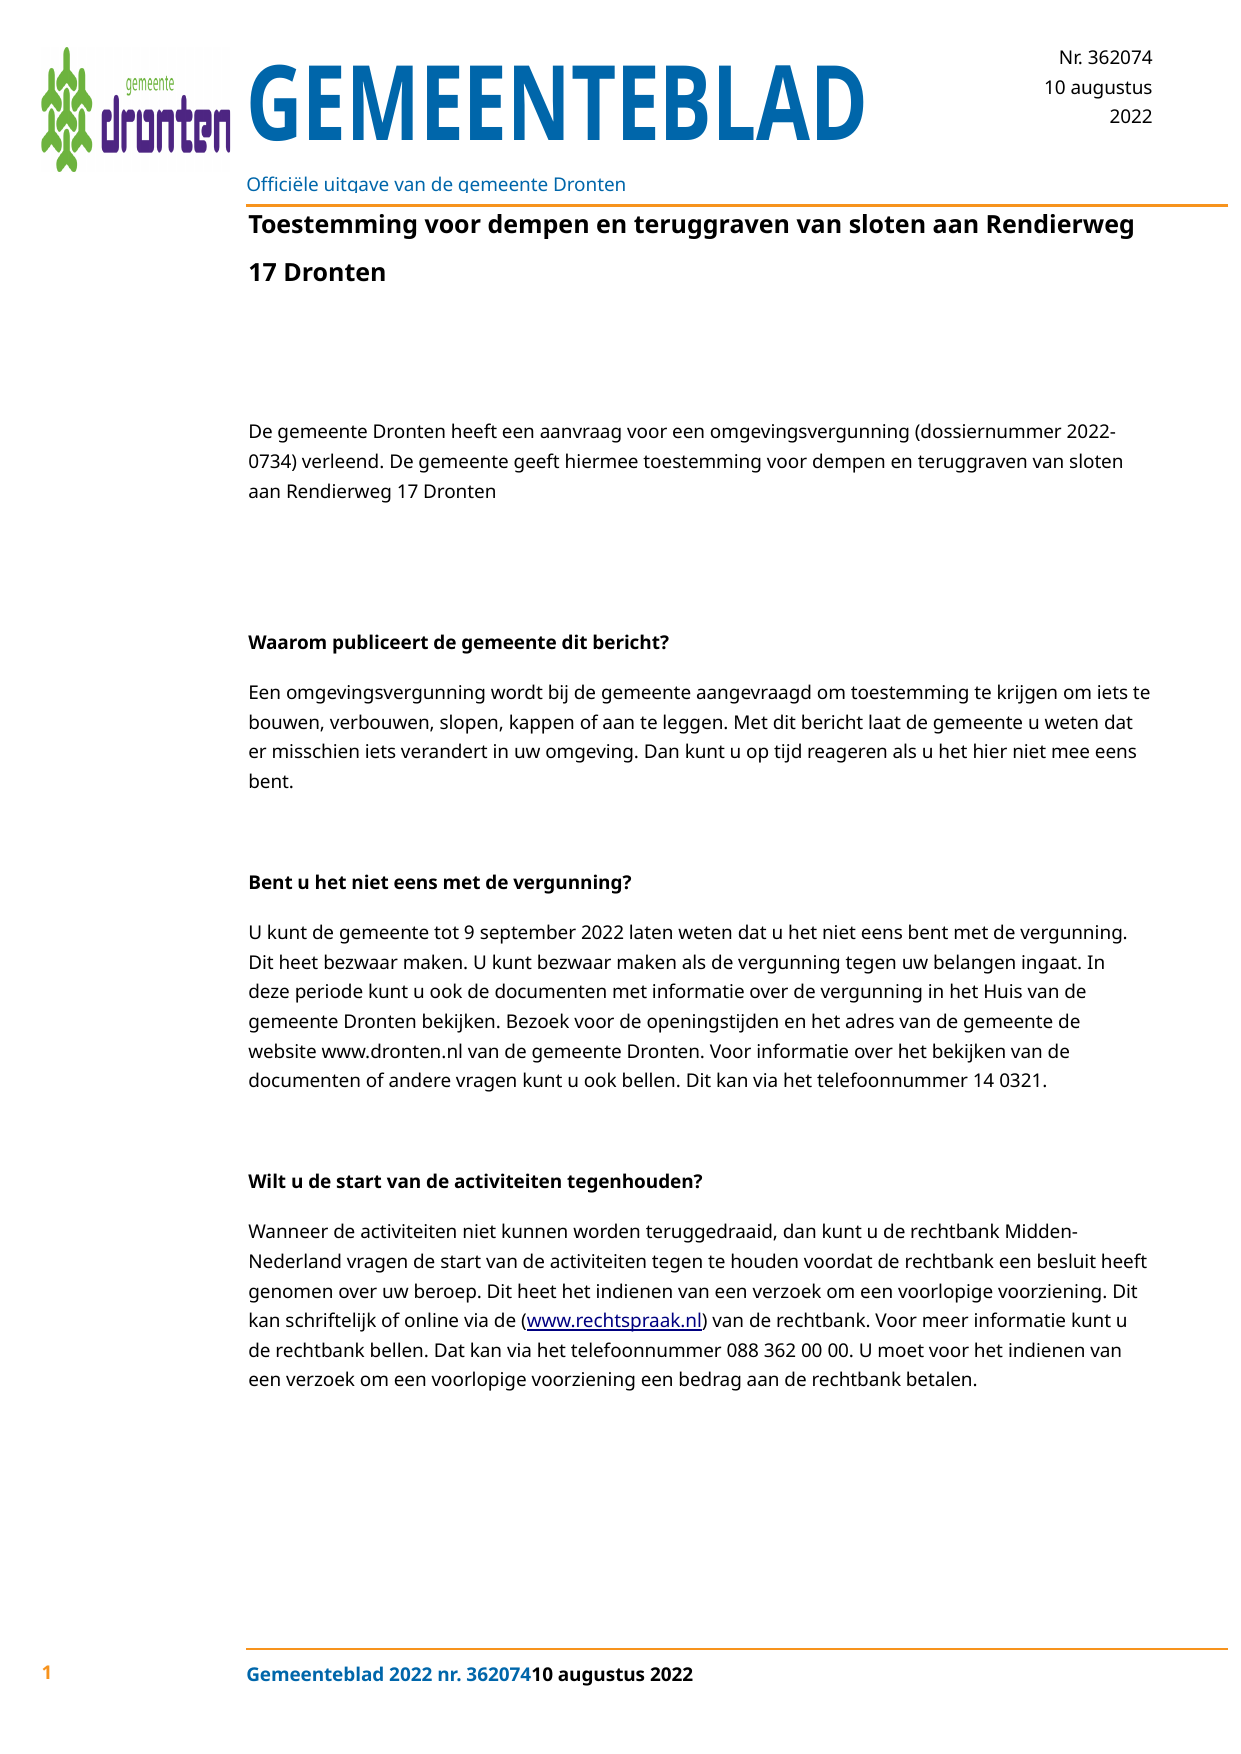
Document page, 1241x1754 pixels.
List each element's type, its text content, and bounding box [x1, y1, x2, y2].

text U kunt de gemeente tot 9 september 2022 laten weten dat u het niet eens bent met de vergunning. Dit heet bezwaar maken. U kunt bezwaar maken als de vergunning tegen uw belangen ingaat. In deze periode kunt u ook de documenten met informatie over de vergunning in het Huis van de gemeente Dronten bekijken. Bezoek voor de openingstijden en het adres van de gemeente de website www.dronten.nl van de gemeente Dronten. Voor informatie over het bekijken van de documenten of andere vragen kunt u ook bellen. Dit kan via het telefoonnummer 14 0321. [248, 919, 1152, 1093]
text Wilt u de start van de activiteiten tegenhouden? [248, 1168, 1152, 1194]
text Bent u het niet eens met de vergunning? [248, 869, 1152, 895]
text Een omgevingsvergunning wordt bij de gemeente aangevraagd om toestemming te krijgen om iets te bouwen, verbouwen, slopen, kappen of aan te leggen. Met dit bericht laat de gemeente u weten dat er misschien iets verandert in uw omgeving. Dan kunt u op tijd reageren als u het hier niet mee eens bent. [248, 679, 1152, 794]
text De gemeente Dronten heeft een aanvraag voor een omgevingsvergunning (dossiernummer 2022-0734) verleend. De gemeente geeft hiermee toestemming voor dempen en teruggraven van sloten aan Rendierweg 17 Dronten [248, 419, 1152, 504]
text Wanneer de activiteiten niet kunnen worden teruggedraaid, dan kunt u de rechtbank Midden-Nederland vragen de start van de activiteiten tegen te houden voordat de rechtbank een besluit heeft genomen over uw beroep. Dit heet het indienen van een verzoek om een voorlopige voorziening. Dit kan schriftelijk of online via de (www.rechtspraak.nl) van de rechtbank. Voor meer informatie kunt u de rechtbank bellen. Dat kan via het telefoonnummer 088 362 00 00. U moet voor het indienen van een verzoek om een voorlopige voorziening een bedrag aan de rechtbank betalen. [248, 1219, 1152, 1392]
text Waarom publiceert de gemeente dit bericht? [248, 629, 1152, 655]
picture [41, 47, 231, 172]
text Toestemming voor dempen en teruggraven van sloten aan Rendierweg 17 Dronten [248, 207, 1152, 288]
